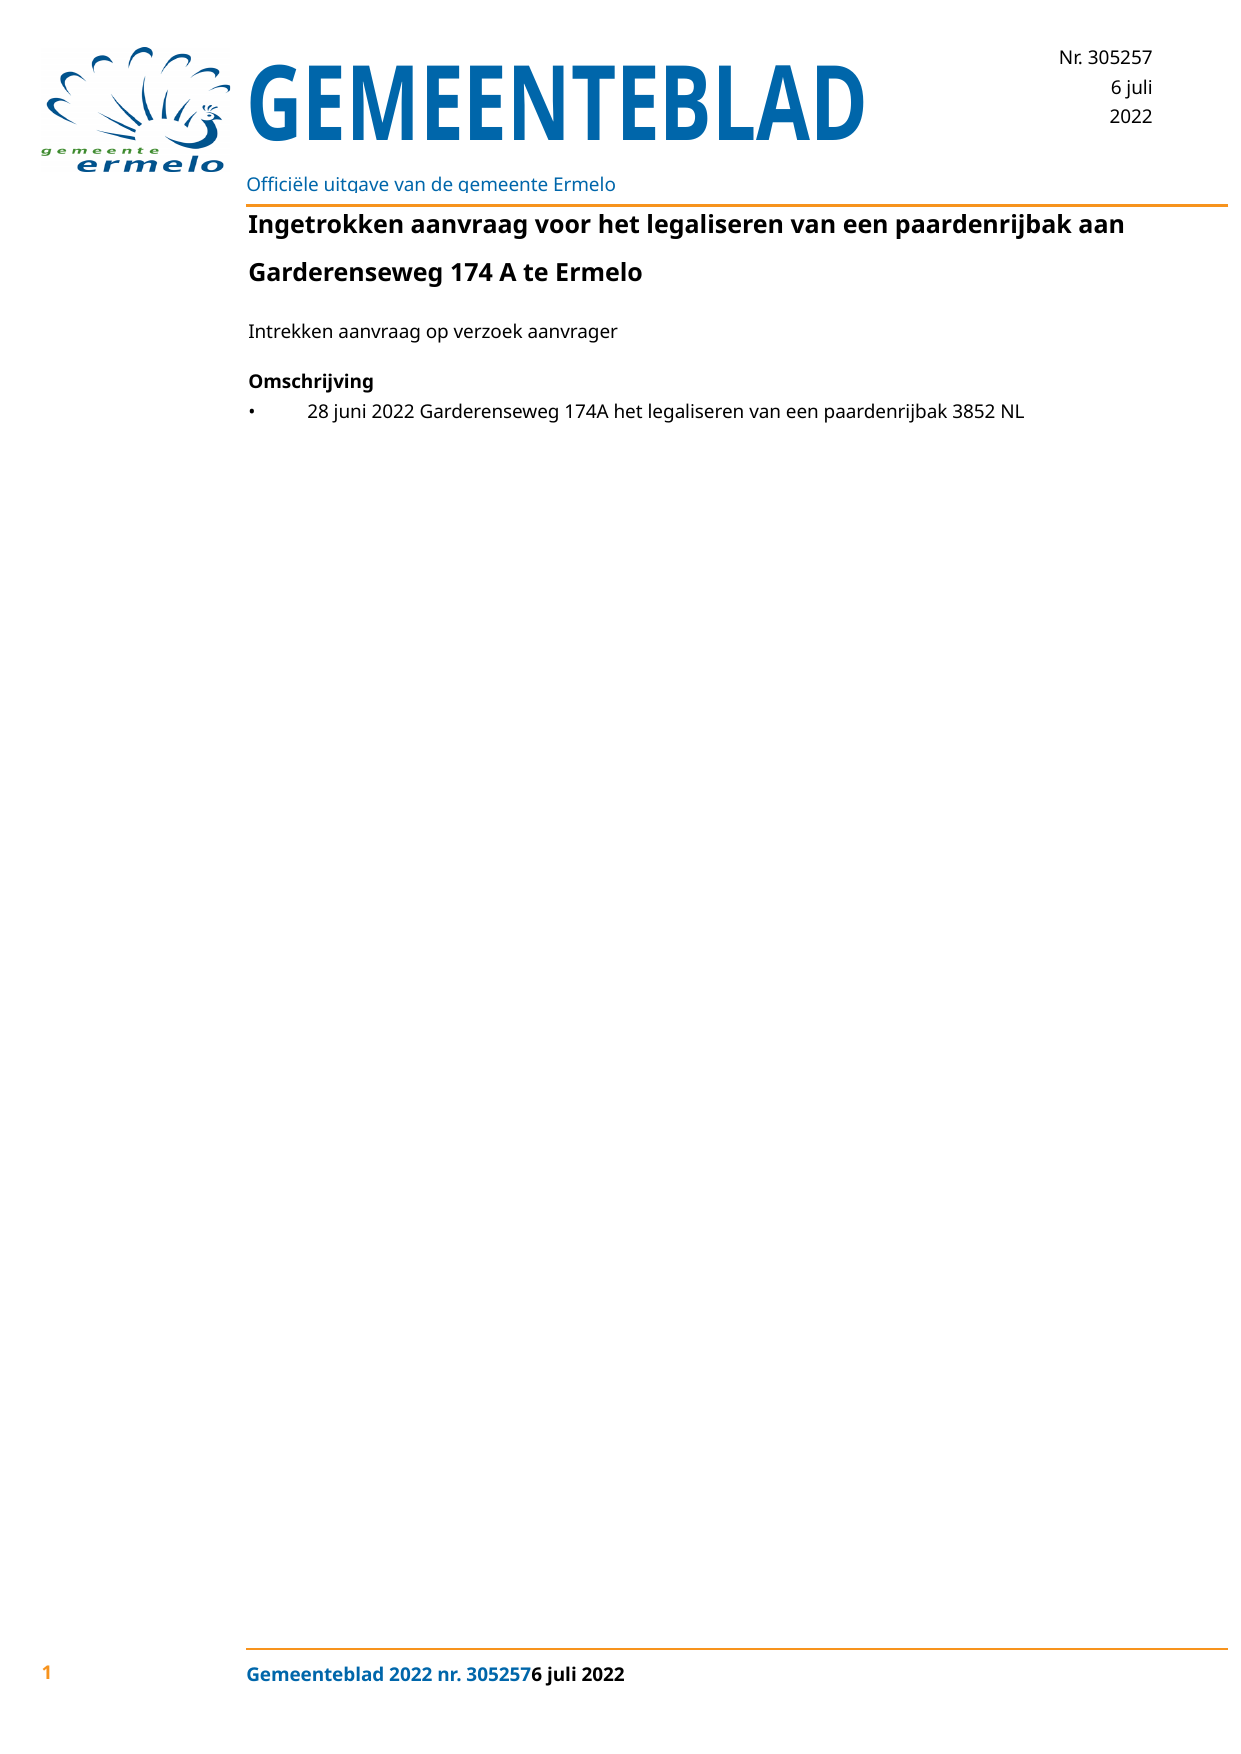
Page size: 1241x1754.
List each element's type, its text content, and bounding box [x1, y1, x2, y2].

text Intrekken aanvraag op verzoek aanvrager [248, 318, 1152, 344]
list 28 juni 2022 Garderenseweg 174A het legaliseren van een paardenrijbak 3852 NL [248, 398, 1152, 424]
text Omschrijving [248, 368, 1152, 394]
picture [41, 47, 231, 172]
text Ingetrokken aanvraag voor het legaliseren van een paardenrijbak aan Garderenseweg 174 A te Ermelo [248, 207, 1152, 288]
